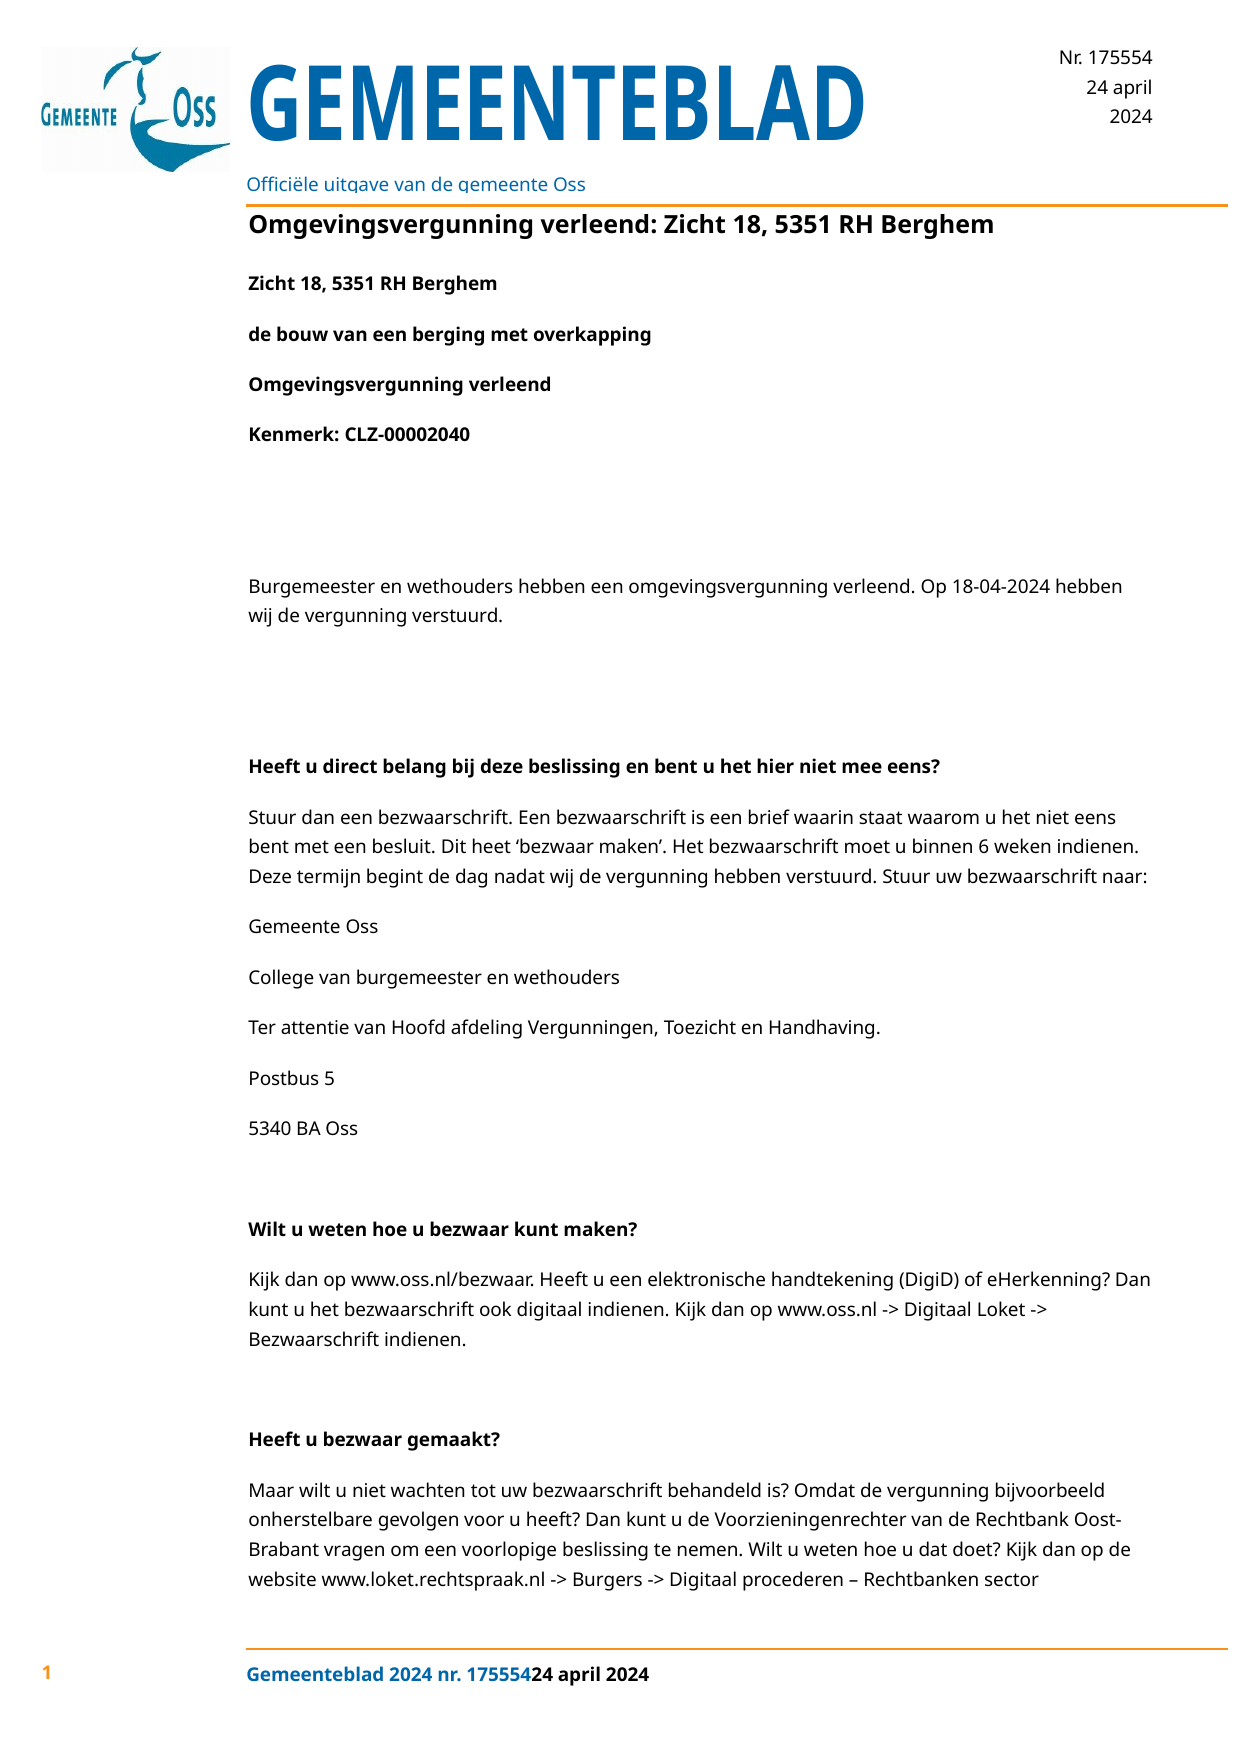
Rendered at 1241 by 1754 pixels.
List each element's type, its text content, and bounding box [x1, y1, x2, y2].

text Wilt u weten hoe u bezwaar kunt maken? [248, 1216, 1152, 1242]
text Heeft u bezwaar gemaakt? [248, 1427, 1152, 1452]
text 5340 BA Oss [248, 1115, 1152, 1141]
picture [41, 47, 231, 172]
text Omgevingsvergunning verleend [248, 371, 1152, 397]
text Ter attentie van Hoofd afdeling Vergunningen, Toezicht en Handhaving. [248, 1014, 1152, 1040]
text Kenmerk: CLZ-00002040 [248, 422, 1152, 447]
text College van burgemeester en wethouders [248, 964, 1152, 990]
text Omgevingsvergunning verleend: Zicht 18, 5351 RH Berghem [248, 207, 1152, 241]
text de bouw van een berging met overkapping [248, 321, 1152, 346]
text Heeft u direct belang bij deze beslissing en bent u het hier niet mee eens? [248, 754, 1152, 779]
text Zicht 18, 5351 RH Berghem [248, 270, 1152, 296]
text Postbus 5 [248, 1065, 1152, 1091]
text Gemeente Oss [248, 914, 1152, 939]
text Maar wilt u niet wachten tot uw bezwaarschrift behandeld is? Omdat de vergunning bijvoorbeeld onherstelbare gevolgen voor u heeft? Dan kunt u de Voorzieningenrechter van de Rechtbank Oost-Brabant vragen om een voorlopige beslissing te nemen. Wilt u weten hoe u dat doet? Kijk dan op de website www.loket.rechtspraak.nl -> Burgers -> Digitaal procederen – Rechtbanken sector [248, 1477, 1152, 1591]
text Stuur dan een bezwaarschrift. Een bezwaarschrift is een brief waarin staat waarom u het niet eens bent met een besluit. Dit heet ‘bezwaar maken’. Het bezwaarschrift moet u binnen 6 weken indienen. Deze termijn begint de dag nadat wij de vergunning hebben verstuurd. Stuur uw bezwaarschrift naar: [248, 804, 1152, 889]
text Kijk dan op www.oss.nl/bezwaar. Heeft u een elektronische handtekening (DigiD) of eHerkenning? Dan kunt u het bezwaarschrift ook digitaal indienen. Kijk dan op www.oss.nl -> Digitaal Loket -> Bezwaarschrift indienen. [248, 1267, 1152, 1351]
text Burgemeester en wethouders hebben een omgevingsvergunning verleend. Op 18-04-2024 hebben wij de vergunning verstuurd. [248, 573, 1152, 628]
